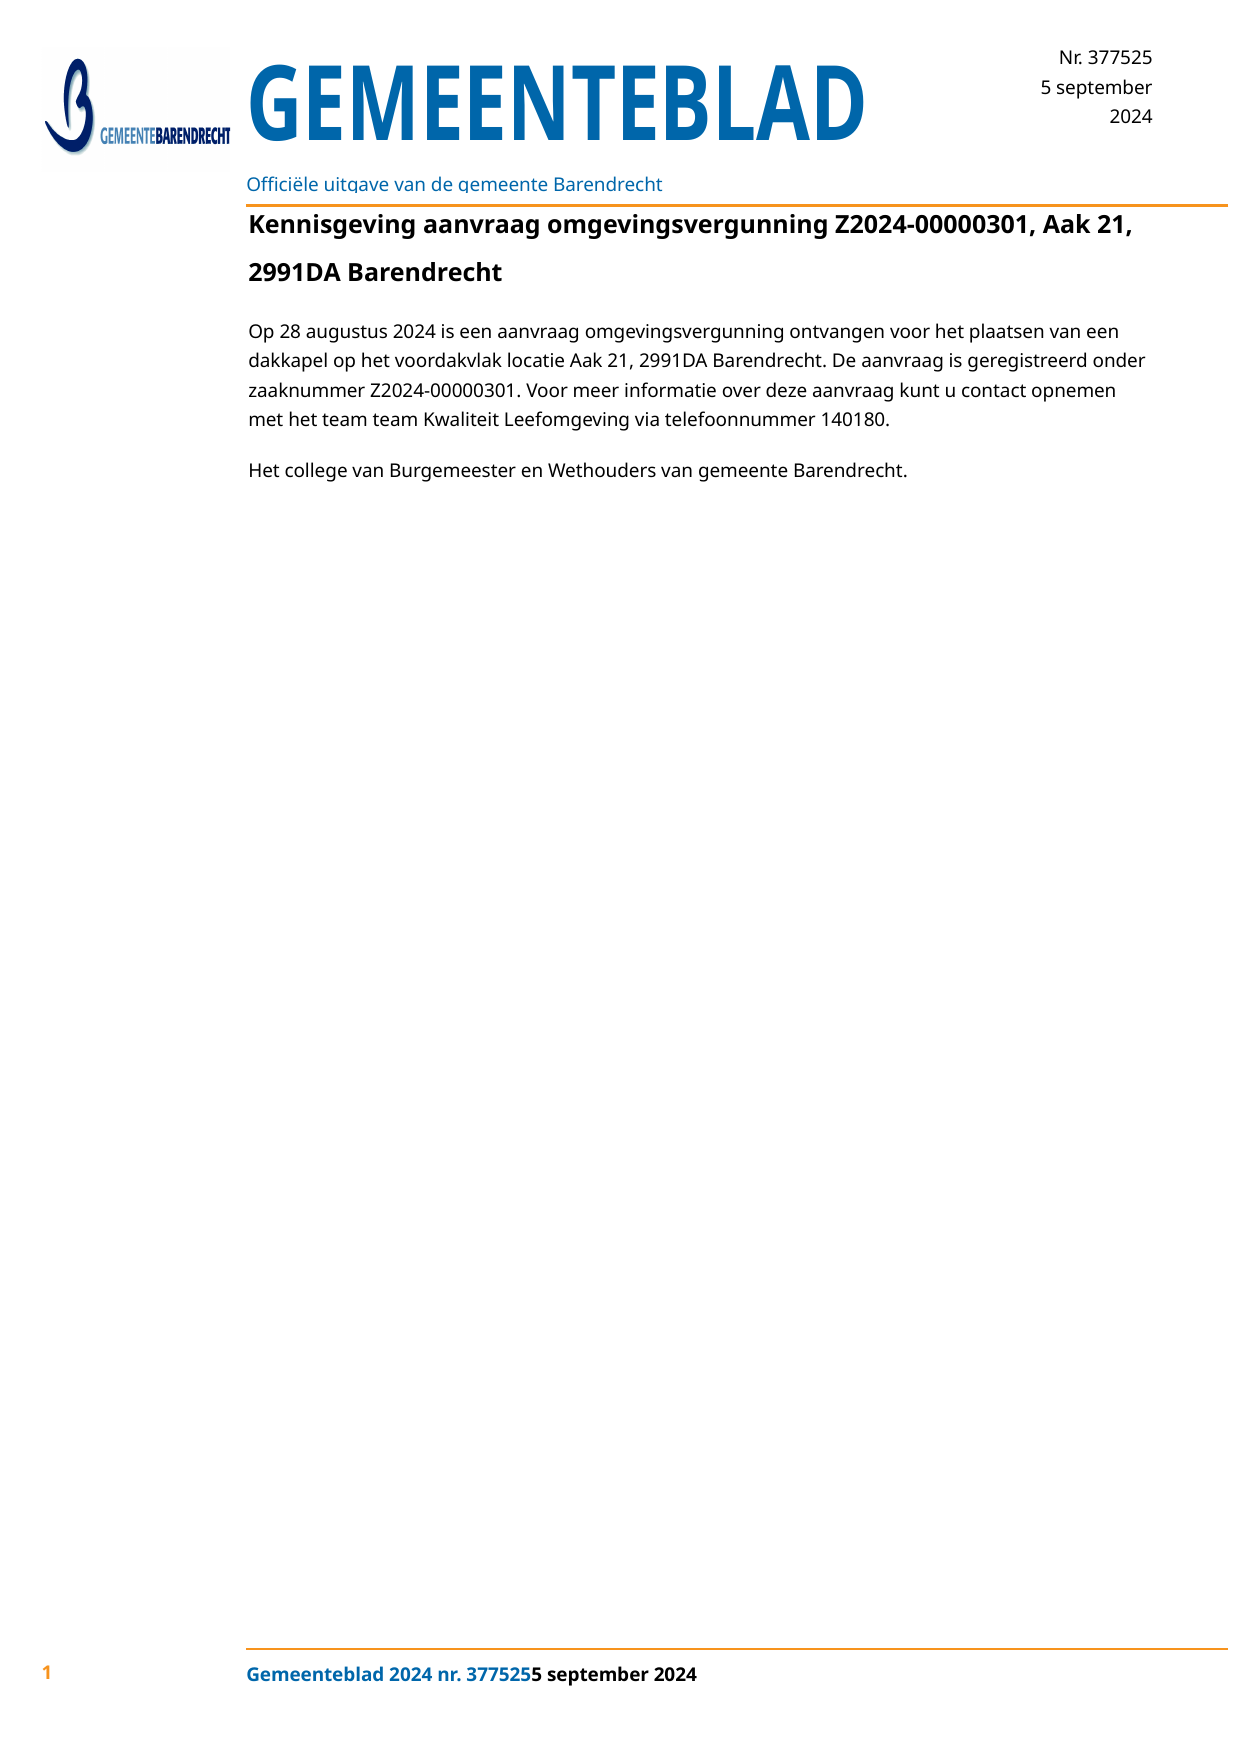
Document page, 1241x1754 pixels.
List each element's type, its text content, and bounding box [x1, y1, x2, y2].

text Kennisgeving aanvraag omgevingsvergunning Z2024-00000301, Aak 21, 2991DA Barendrecht [248, 207, 1152, 288]
picture [41, 47, 231, 172]
text Op 28 augustus 2024 is een aanvraag omgevingsvergunning ontvangen voor het plaatsen van een dakkapel op het voordakvlak locatie Aak 21, 2991DA Barendrecht. De aanvraag is geregistreerd onder zaaknummer Z2024-00000301. Voor meer informatie over deze aanvraag kunt u contact opnemen met het team team Kwaliteit Leefomgeving via telefoonnummer 140180. [248, 318, 1152, 432]
text Het college van Burgemeester en Wethouders van gemeente Barendrecht. [248, 457, 1152, 483]
